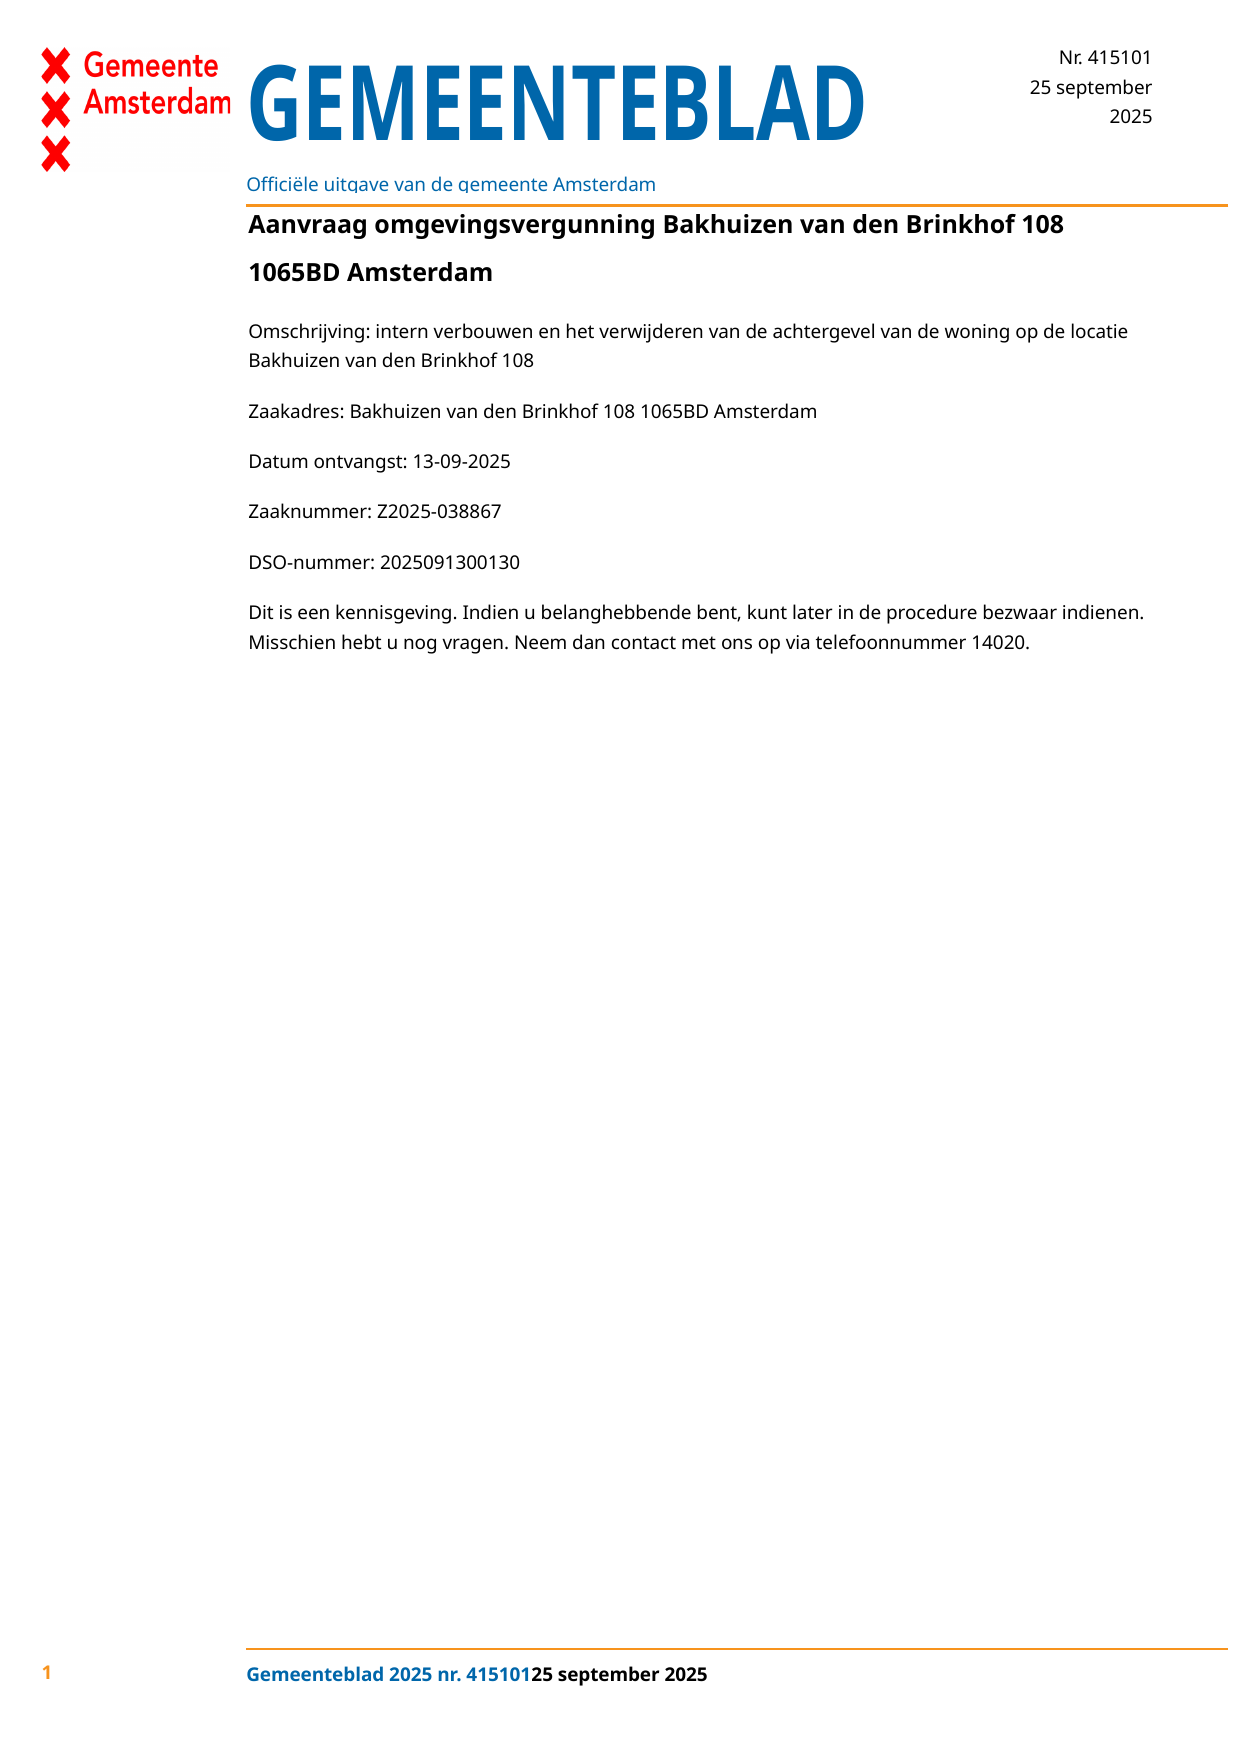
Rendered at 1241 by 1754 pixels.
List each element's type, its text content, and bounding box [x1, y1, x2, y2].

picture [41, 47, 231, 172]
text Aanvraag omgevingsvergunning Bakhuizen van den Brinkhof 108 1065BD Amsterdam [248, 207, 1152, 288]
text Zaakadres: Bakhuizen van den Brinkhof 108 1065BD Amsterdam [248, 398, 1152, 424]
text DSO-nummer: 2025091300130 [248, 549, 1152, 575]
text Zaaknummer: Z2025-038867 [248, 499, 1152, 524]
text Dit is een kennisgeving. Indien u belanghebbende bent, kunt later in de procedure bezwaar indienen. Misschien hebt u nog vragen. Neem dan contact met ons op via telefoonnummer 14020. [248, 599, 1152, 655]
text Datum ontvangst: 13-09-2025 [248, 448, 1152, 474]
text Omschrijving: intern verbouwen en het verwijderen van de achtergevel van de woning op de locatie Bakhuizen van den Brinkhof 108 [248, 318, 1152, 373]
